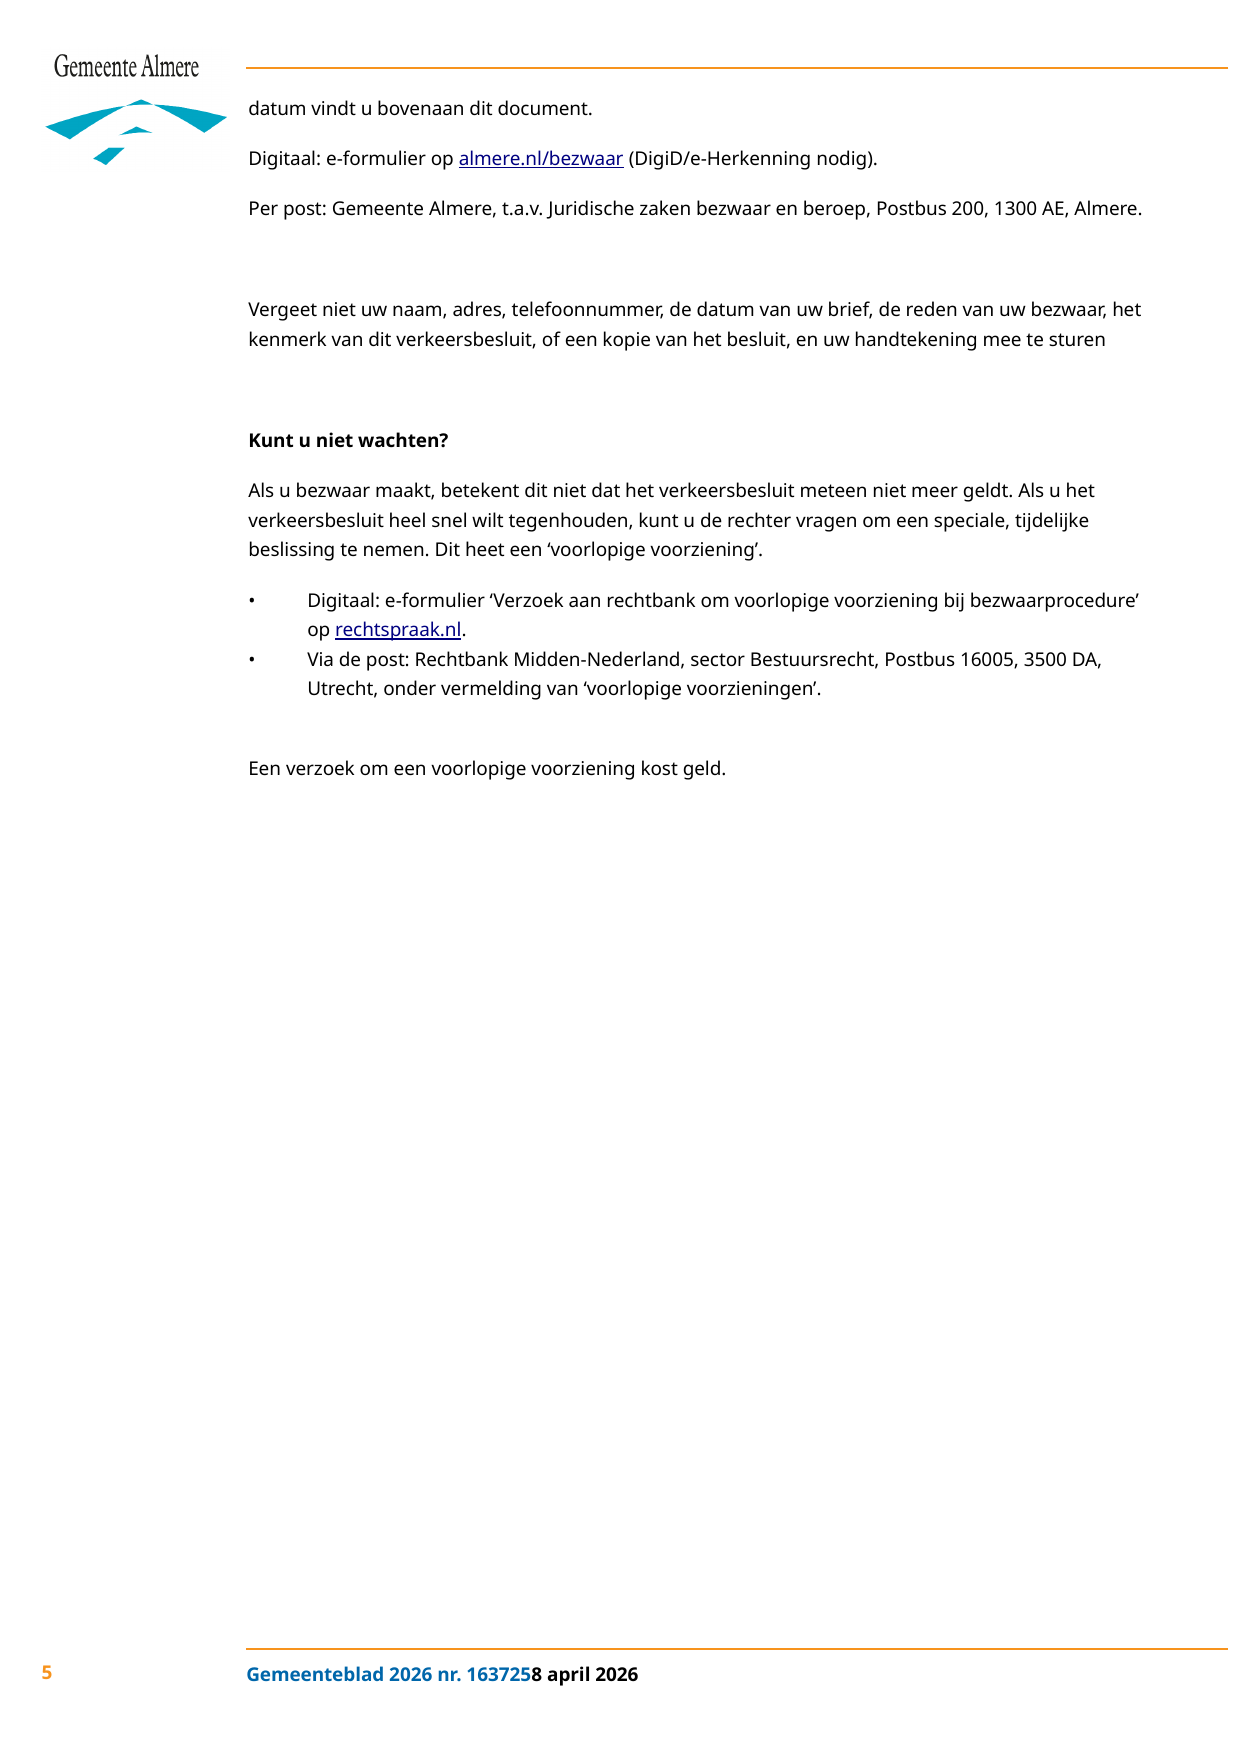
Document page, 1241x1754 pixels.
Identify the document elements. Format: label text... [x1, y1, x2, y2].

text Digitaal: e-formulier op almere.nl/bezwaar (DigiD/e-Herkenning nodig). [248, 145, 1152, 171]
picture [41, 47, 231, 172]
list Digitaal: e-formulier ‘Verzoek aan rechtbank om voorlopige voorziening bij bezwaarprocedure’ op rechtspraak.nl. [248, 587, 1152, 642]
text Als u bezwaar maakt, betekent dit niet dat het verkeersbesluit meteen niet meer geldt. Als u het verkeersbesluit heel snel wilt tegenhouden, kunt u de rechter vragen om een speciale, tijdelijke beslissing te nemen. Dit heet een ‘voorlopige voorziening’. [248, 477, 1152, 562]
text Vergeet niet uw naam, adres, telefoonnummer, de datum van uw brief, de reden van uw bezwaar, het kenmerk van dit verkeersbesluit, of een kopie van het besluit, en uw handtekening mee te sturen [248, 296, 1152, 352]
text Per post: Gemeente Almere, t.a.v. Juridische zaken bezwaar en beroep, Postbus 200, 1300 AE, Almere. [248, 196, 1152, 221]
text datum vindt u bovenaan dit document. [248, 95, 1152, 121]
list Via de post: Rechtbank Midden-Nederland, sector Bestuursrecht, Postbus 16005, 3500 DA, Utrecht, onder vermelding van ‘voorlopige voorzieningen’. [248, 646, 1152, 701]
text Kunt u niet wachten? [248, 427, 1152, 453]
text Een verzoek om een voorlopige voorziening kost geld. [248, 756, 1152, 781]
